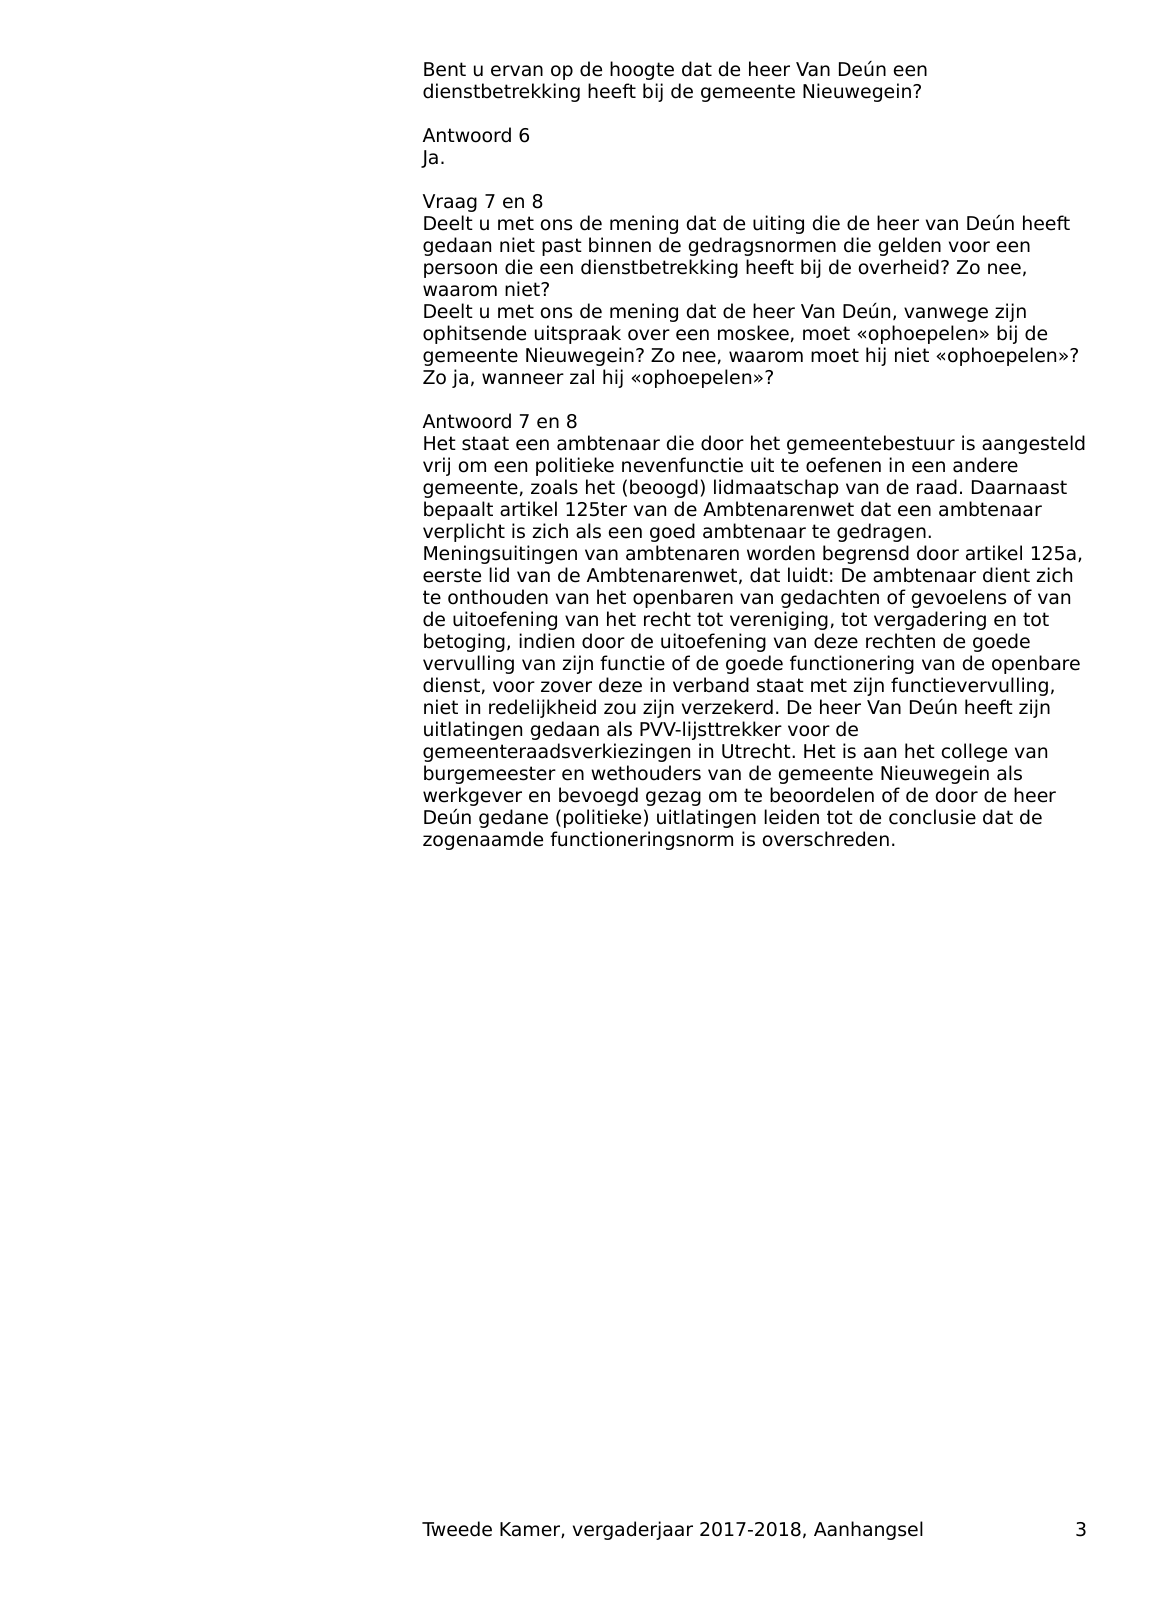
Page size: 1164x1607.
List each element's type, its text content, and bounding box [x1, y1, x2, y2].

text Deelt u met ons de mening dat de uiting die de heer van Deún heeft gedaan niet past binnen de gedragsnormen die gelden voor een persoon die een dienstbetrekking heeft bij de overheid? Zo nee, waarom niet? [422, 213, 1087, 301]
text Deelt u met ons de mening dat de heer Van Deún, vanwege zijn ophitsende uitspraak over een moskee, moet «ophoepelen» bij de gemeente Nieuwegein? Zo nee, waarom moet hij niet «ophoepelen»? Zo ja, wanneer zal hij «ophoepelen»? [422, 301, 1087, 389]
text Bent u ervan op de hoogte dat de heer Van Deún een dienstbetrekking heeft bij de gemeente Nieuwegein? [422, 59, 1087, 103]
text Het staat een ambtenaar die door het gemeentebestuur is aangesteld vrij om een politieke nevenfunctie uit te oefenen in een andere gemeente, zoals het (beoogd) lidmaatschap van de raad. Daarnaast bepaalt artikel 125ter van de Ambtenarenwet dat een ambtenaar verplicht is zich als een goed ambtenaar te gedragen. Meningsuitingen van ambtenaren worden begrensd door artikel 125a, eerste lid van de Ambtenarenwet, dat luidt: De ambtenaar dient zich te onthouden van het openbaren van gedachten of gevoelens of van de uitoefening van het recht tot vereniging, tot vergadering en tot betoging, indien door de uitoefening van deze rechten de goede vervulling van zijn functie of de goede functionering van de openbare dienst, voor zover deze in verband staat met zijn functievervulling, niet in redelijkheid zou zijn verzekerd. De heer Van Deún heeft zijn uitlatingen gedaan als PVV-lijsttrekker voor de gemeenteraadsverkiezingen in Utrecht. Het is aan het college van burgemeester en wethouders van de gemeente Nieuwegein als werkgever en bevoegd gezag om te beoordelen of de door de heer Deún gedane (politieke) uitlatingen leiden tot de conclusie dat de zogenaamde functioneringsnorm is overschreden. [422, 433, 1087, 851]
text Ja. [422, 147, 1087, 169]
text Antwoord 6 [422, 125, 1087, 147]
text Vraag 7 en 8 [422, 191, 1087, 213]
text Antwoord 7 en 8 [422, 411, 1087, 433]
